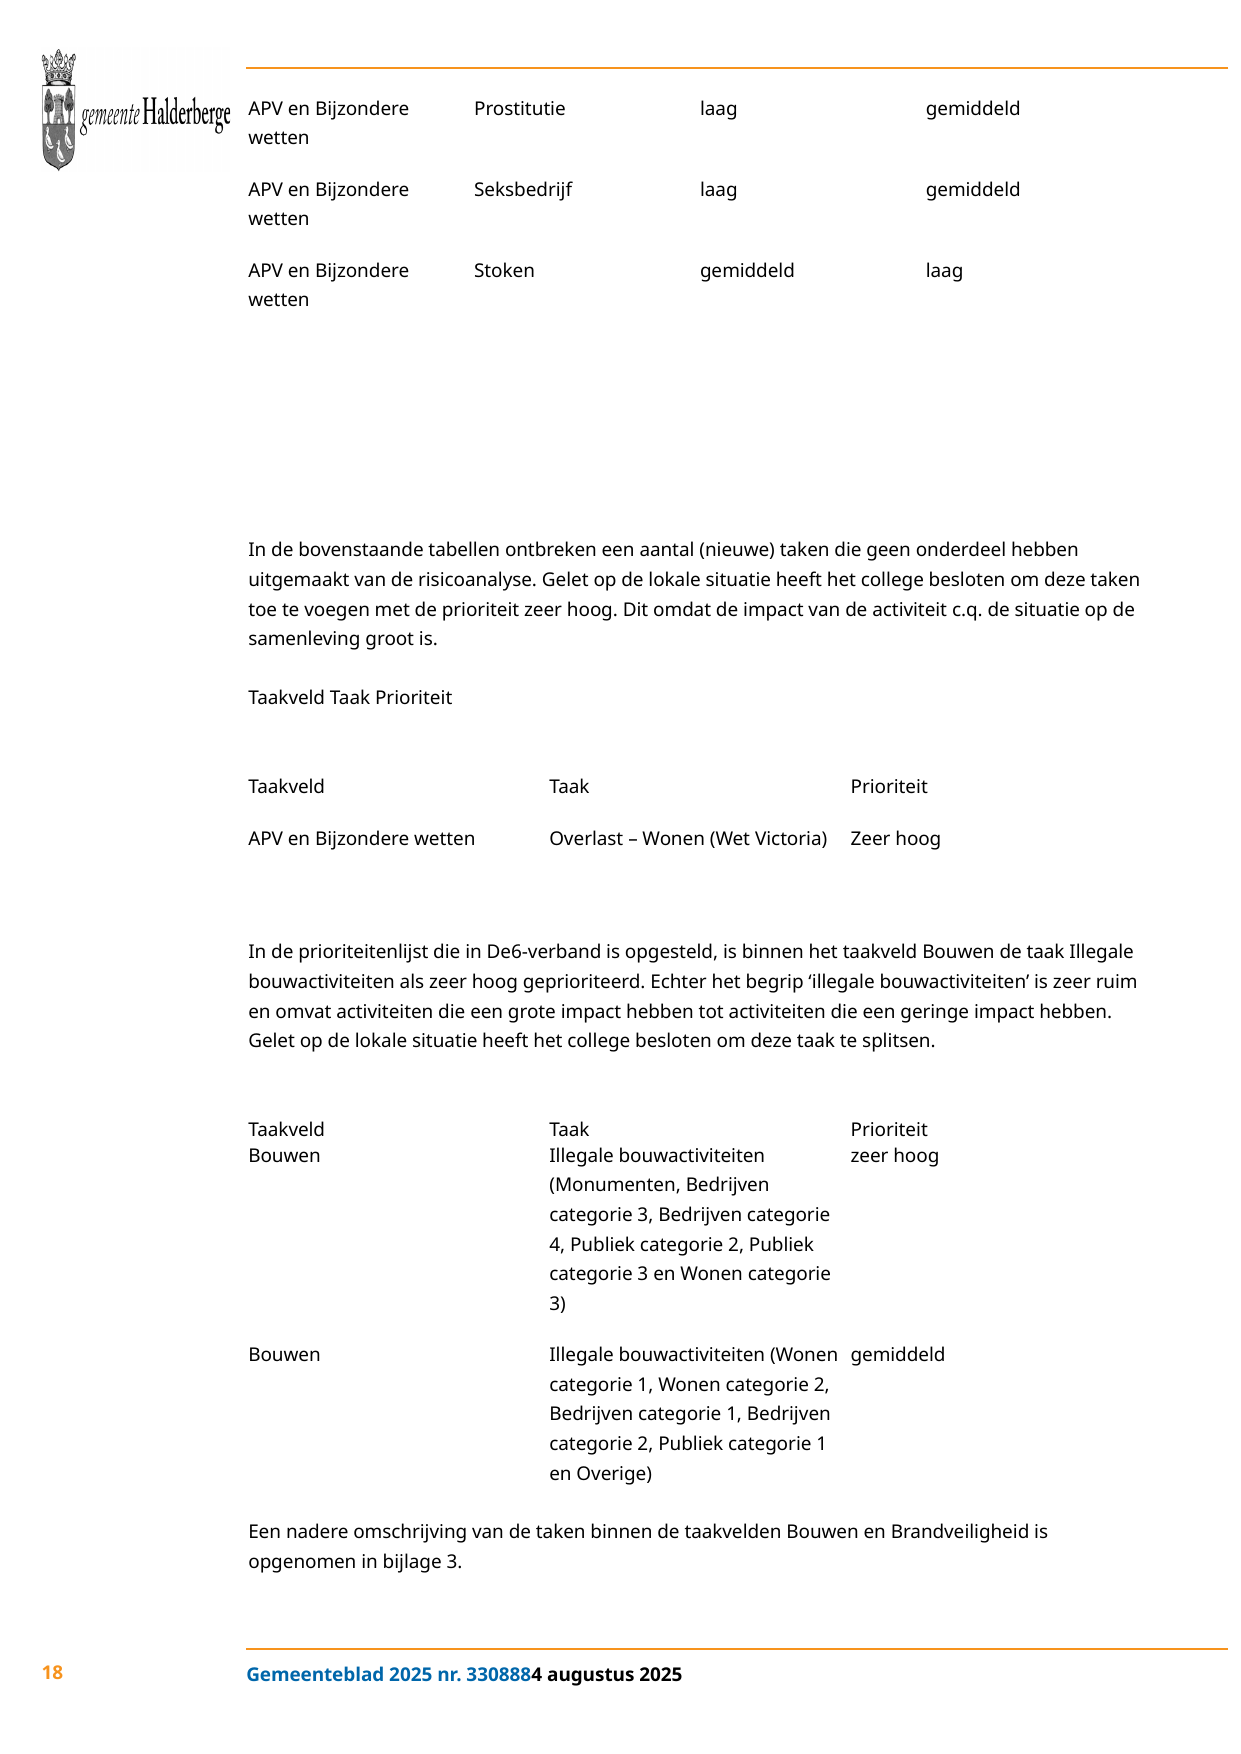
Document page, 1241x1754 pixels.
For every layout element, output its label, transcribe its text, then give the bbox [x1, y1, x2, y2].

table_cell laag [700, 95, 926, 150]
table_cell [926, 312, 1152, 338]
table_cell [474, 312, 700, 338]
table_cell [474, 338, 700, 364]
table_header Prioriteit [850, 774, 1152, 799]
text In de bovenstaande tabellen ontbreken een aantal (nieuwe) taken die geen onderdeel hebben uitgemaakt van de risicoanalyse. Gelet op de lokale situatie heeft het college besloten om deze taken toe te voegen met de prioriteit zeer hoog. Dit omdat de impact van de activiteit c.q. de situatie op de samenleving groot is. [248, 537, 1152, 651]
table_cell [700, 338, 926, 364]
table_cell [850, 1316, 1152, 1341]
table_cell zeer hoog [850, 1142, 1152, 1316]
table_cell [926, 389, 1152, 415]
table_cell Bouwen [248, 1341, 549, 1486]
table_cell gemiddeld [926, 95, 1152, 150]
table_cell [926, 364, 1152, 389]
table_header Prioriteit [850, 1116, 1152, 1142]
table_cell [248, 312, 474, 338]
table_cell [248, 799, 549, 825]
table_cell Zeer hoog [850, 825, 1152, 851]
table_cell gemiddeld [926, 176, 1152, 231]
table_header Taak [549, 774, 850, 799]
table_header Taak [549, 1116, 850, 1142]
picture [41, 47, 231, 172]
table_cell [474, 389, 700, 415]
table_cell Bouwen [248, 1142, 549, 1316]
table_cell Stoken [474, 257, 700, 312]
table_cell [248, 364, 474, 389]
text In de prioriteitenlijst die in De6-verband is opgesteld, is binnen het taakveld Bouwen de taak Illegale bouwactiviteiten als zeer hoog geprioriteerd. Echter het begrip ‘illegale bouwactiviteiten’ is zeer ruim en omvat activiteiten die een grote impact hebben tot activiteiten die een geringe impact hebben. Gelet op de lokale situatie heeft het college besloten om deze taak te splitsen. [248, 939, 1152, 1053]
table_cell [474, 364, 700, 389]
table_cell [474, 150, 700, 176]
table_cell [700, 150, 926, 176]
table_cell [549, 1316, 850, 1341]
table_cell [248, 1316, 549, 1341]
table_cell APV en Bijzondere wetten [248, 176, 474, 231]
table_cell [926, 150, 1152, 176]
table_cell [926, 231, 1152, 257]
table_cell APV en Bijzondere wetten [248, 825, 549, 851]
table_cell [700, 364, 926, 389]
table_cell [474, 231, 700, 257]
text Een nadere omschrijving van de taken binnen de taakvelden Bouwen en Brandveiligheid is opgenomen in bijlage 3. [248, 1518, 1152, 1574]
table_cell [926, 338, 1152, 364]
table_cell [248, 338, 474, 364]
table_cell Overlast – Wonen (Wet Victoria) [549, 825, 850, 851]
table_cell [700, 389, 926, 415]
table_cell laag [700, 176, 926, 231]
table_cell gemiddeld [850, 1341, 1152, 1486]
table_cell [549, 799, 850, 825]
table_cell [248, 231, 474, 257]
table_cell gemiddeld [700, 257, 926, 312]
table_cell Illegale bouwactiviteiten (Wonen categorie 1, Wonen categorie 2, Bedrijven categorie 1, Bedrijven categorie 2, Publiek categorie 1 en Overige) [549, 1341, 850, 1486]
table_cell [850, 851, 1152, 876]
table_cell [549, 851, 850, 876]
table_cell [700, 312, 926, 338]
table_cell Seksbedrijf [474, 176, 700, 231]
table_cell APV en Bijzondere wetten [248, 95, 474, 150]
text Taakveld Taak Prioriteit [248, 684, 1152, 710]
table_cell [248, 851, 549, 876]
table_header Taakveld [248, 774, 549, 799]
table_header Taakveld [248, 1116, 549, 1142]
table_cell [700, 231, 926, 257]
table_cell [248, 150, 474, 176]
table_cell APV en Bijzondere wetten [248, 257, 474, 312]
table_cell laag [926, 257, 1152, 312]
table_cell [850, 799, 1152, 825]
table_cell [248, 389, 474, 415]
table_cell Illegale bouwactiviteiten (Monumenten, Bedrijven categorie 3, Bedrijven categorie 4, Publiek categorie 2, Publiek categorie 3 en Wonen categorie 3) [549, 1142, 850, 1316]
table_cell Prostitutie [474, 95, 700, 150]
